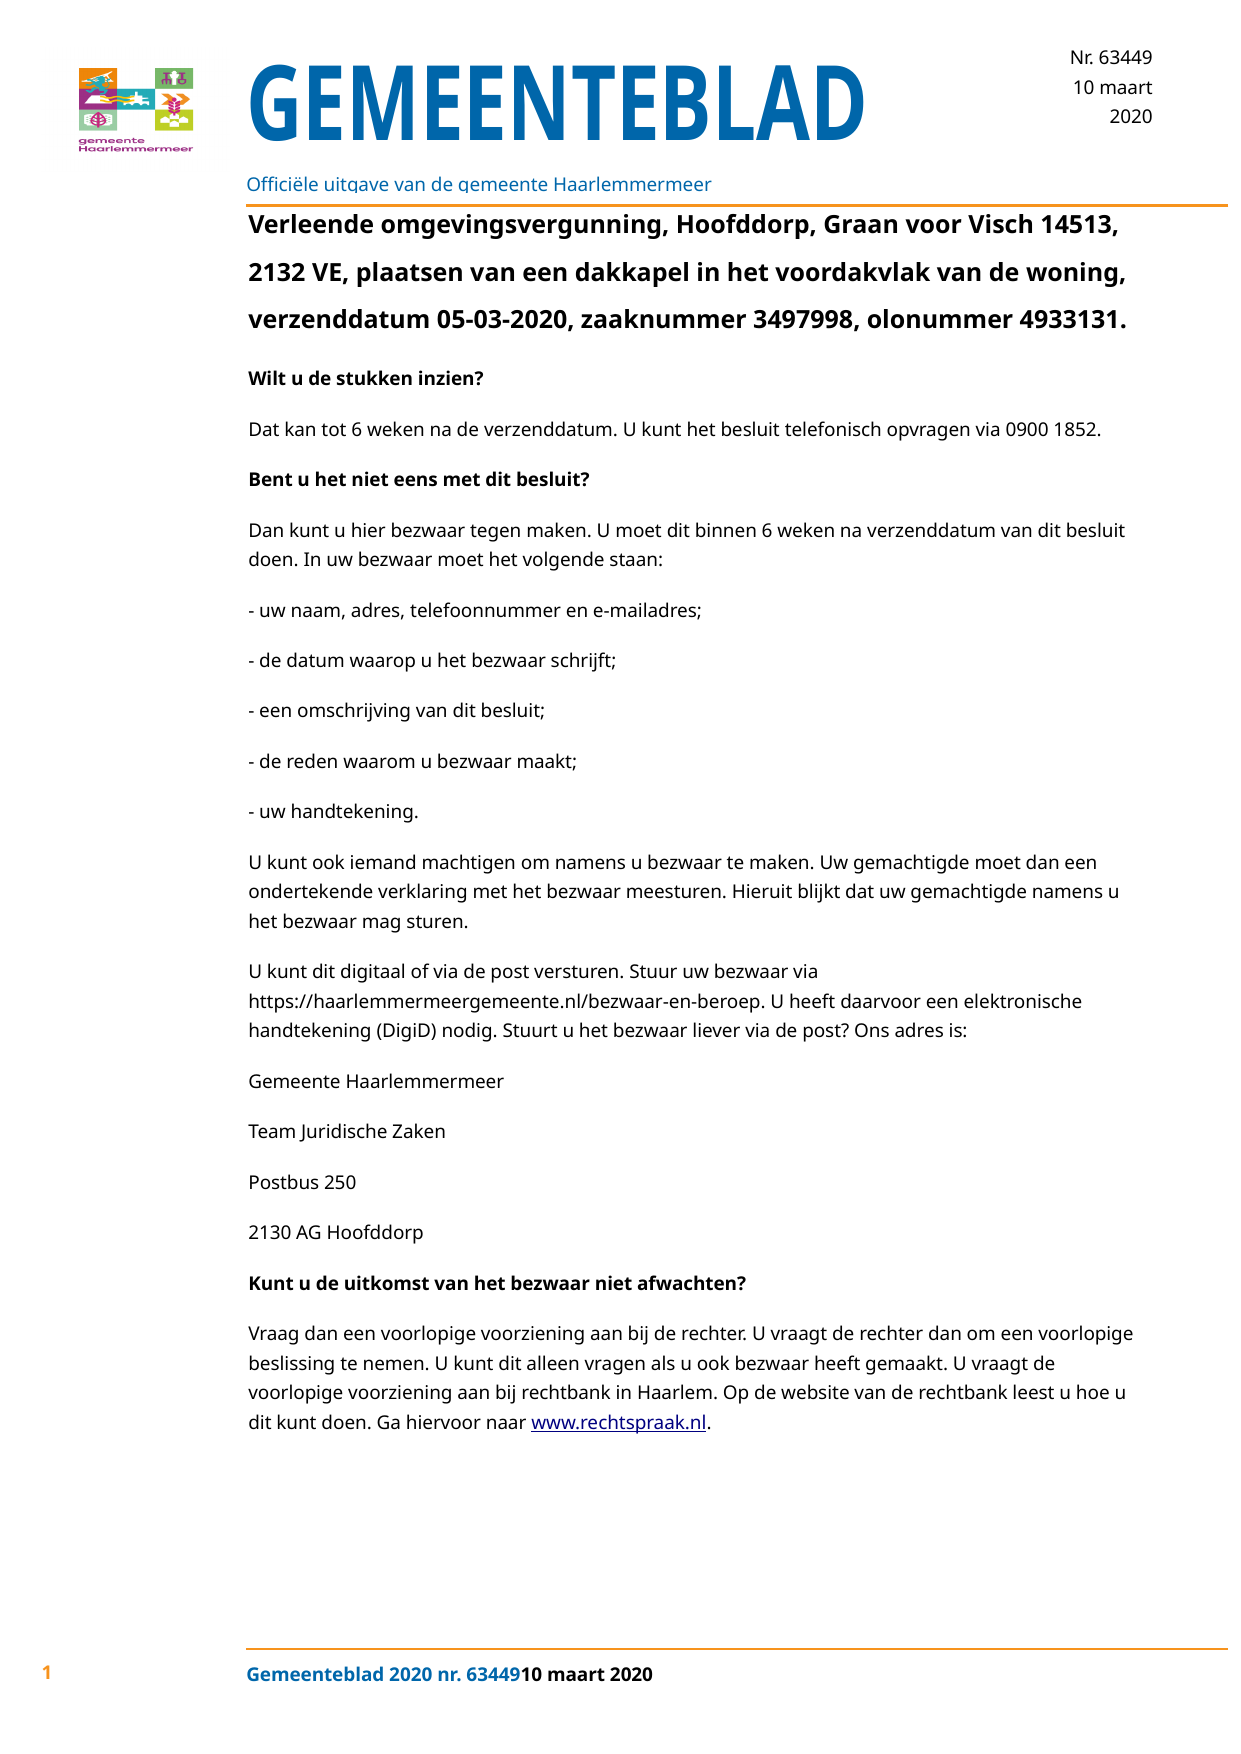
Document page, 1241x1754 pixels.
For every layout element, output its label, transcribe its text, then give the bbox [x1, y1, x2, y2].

text 2130 AG Hoofddorp [248, 1219, 1152, 1245]
text U kunt ook iemand machtigen om namens u bezwaar te maken. Uw gemachtigde moet dan een ondertekende verklaring met het bezwaar meesturen. Hieruit blijkt dat uw gemachtigde namens u het bezwaar mag sturen. [248, 849, 1152, 934]
text - een omschrijving van dit besluit; [248, 698, 1152, 723]
text - uw naam, adres, telefoonnummer en e-mailadres; [248, 597, 1152, 622]
text Wilt u de stukken inzien? [248, 366, 1152, 391]
text Dat kan tot 6 weken na de verzenddatum. U kunt het besluit telefonisch opvragen via 0900 1852. [248, 416, 1152, 442]
text - de reden waarom u bezwaar maakt; [248, 748, 1152, 774]
text Gemeente Haarlemmermeer [248, 1068, 1152, 1094]
text Verleende omgevingsvergunning, Hoofddorp, Graan voor Visch 14513, 2132 VE, plaatsen van een dakkapel in het voordakvlak van de woning, verzenddatum 05-03-2020, zaaknummer 3497998, olonummer 4933131. [248, 207, 1152, 336]
text U kunt dit digitaal of via de post versturen. Stuur uw bezwaar via https://haarlemmermeergemeente.nl/bezwaar-en-beroep. U heeft daarvoor een elektronische handtekening (DigiD) nodig. Stuurt u het bezwaar liever via de post? Ons adres is: [248, 958, 1152, 1043]
text Team Juridische Zaken [248, 1118, 1152, 1144]
text Dan kunt u hier bezwaar tegen maken. U moet dit binnen 6 weken na verzenddatum van dit besluit doen. In uw bezwaar moet het volgende staan: [248, 517, 1152, 572]
picture [41, 47, 231, 172]
text Postbus 250 [248, 1169, 1152, 1194]
text - de datum waarop u het bezwaar schrijft; [248, 647, 1152, 673]
text Bent u het niet eens met dit besluit? [248, 466, 1152, 492]
text - uw handtekening. [248, 798, 1152, 824]
text Kunt u de uitkomst van het bezwaar niet afwachten? [248, 1270, 1152, 1295]
text Vraag dan een voorlopige voorziening aan bij de rechter. U vraagt de rechter dan om een voorlopige beslissing te nemen. U kunt dit alleen vragen als u ook bezwaar heeft gemaakt. U vraagt de voorlopige voorziening aan bij rechtbank in Haarlem. Op de website van de rechtbank leest u hoe u dit kunt doen. Ga hiervoor naar www.rechtspraak.nl. [248, 1320, 1152, 1434]
